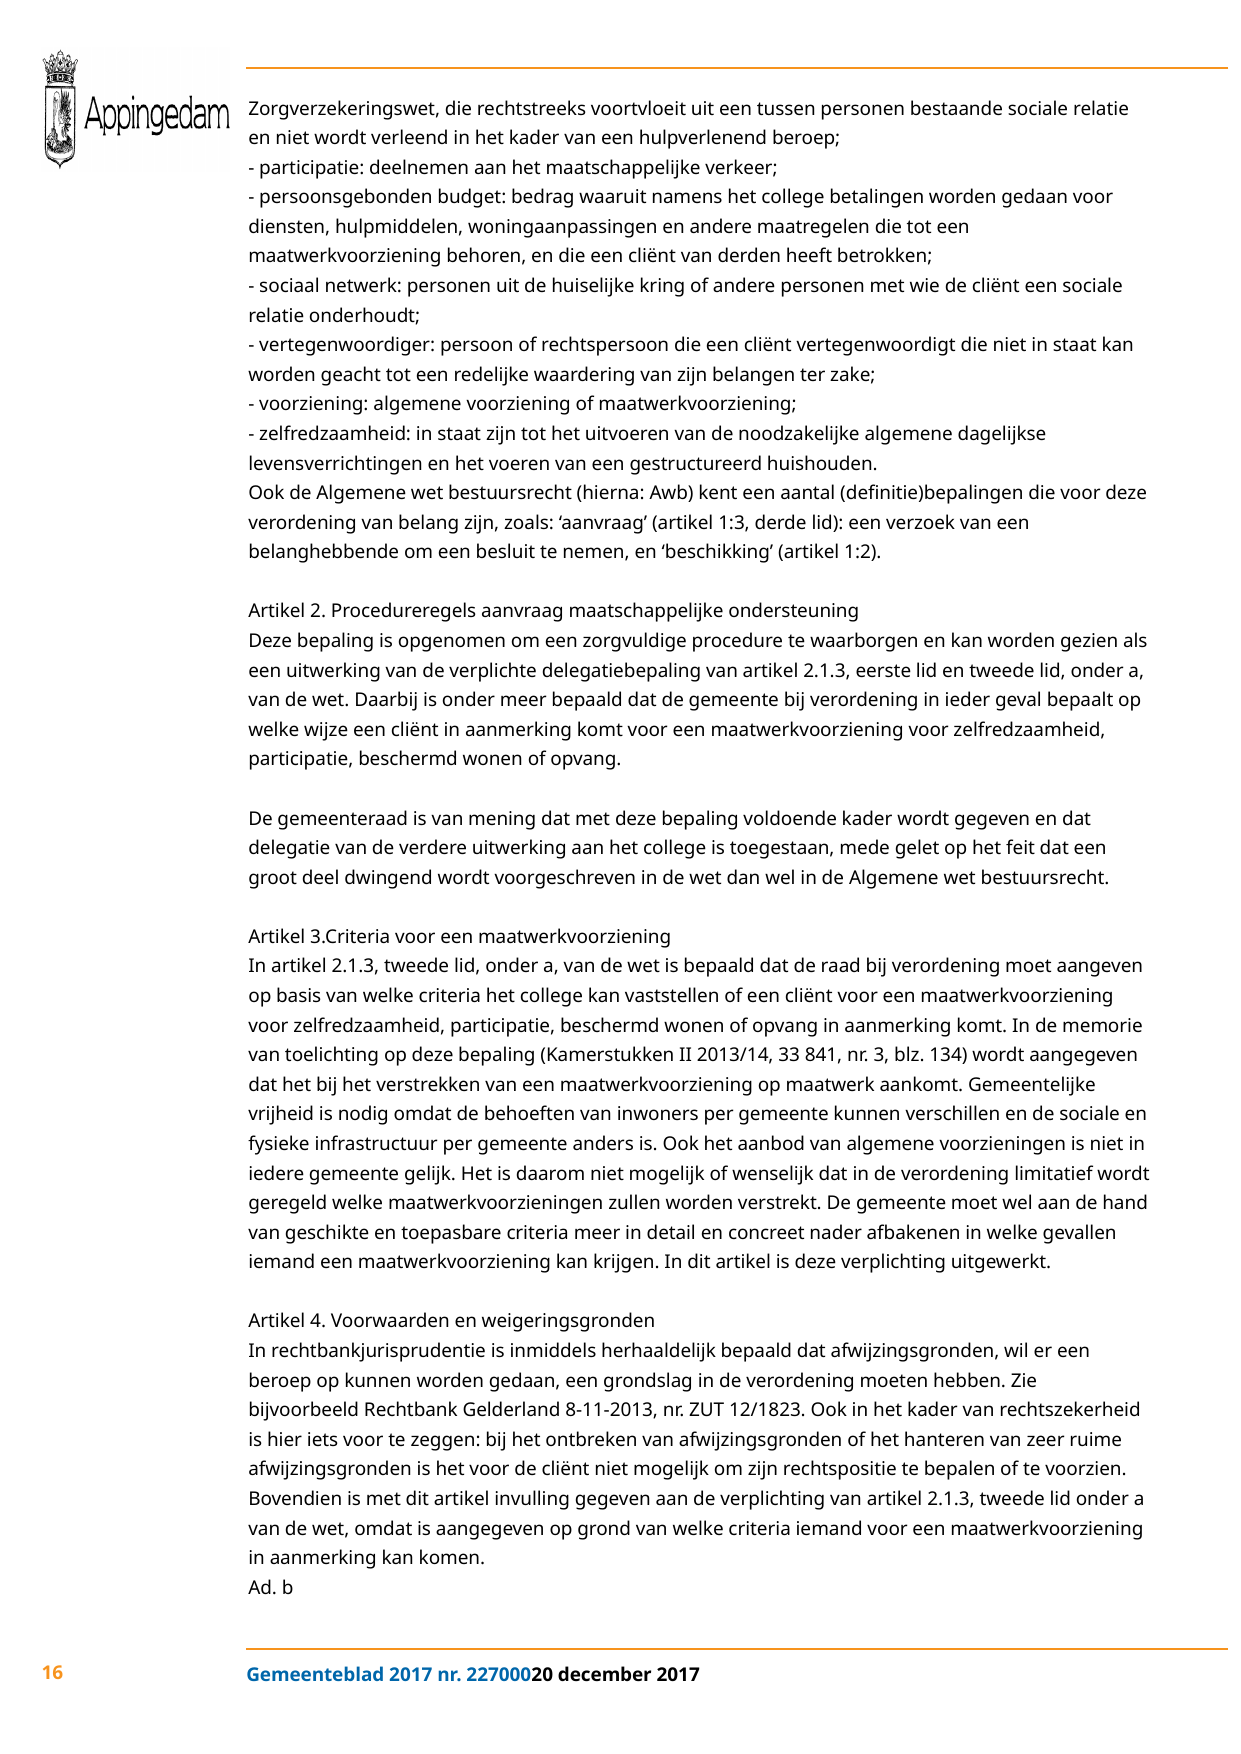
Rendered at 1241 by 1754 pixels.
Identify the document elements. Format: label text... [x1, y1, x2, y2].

text - voorziening: algemene voorziening of maatwerkvoorziening; [248, 391, 1152, 416]
text Artikel 3.Criteria voor een maatwerkvoorziening [248, 923, 1152, 949]
text Zorgverzekeringswet, die rechtstreeks voortvloeit uit een tussen personen bestaande sociale relatie en niet wordt verleend in het kader van een hulpverlenend beroep; [248, 95, 1152, 150]
text - vertegenwoordiger: persoon of rechtspersoon die een cliënt vertegenwoordigt die niet in staat kan worden geacht tot een redelijke waardering van zijn belangen ter zake; [248, 331, 1152, 387]
text Deze bepaling is opgenomen om een zorgvuldige procedure te waarborgen en kan worden gezien als een uitwerking van de verplichte delegatiebepaling van artikel 2.1.3, eerste lid en tweede lid, onder a, van de wet. Daarbij is onder meer bepaald dat de gemeente bij verordening in ieder geval bepaalt op welke wijze een cliënt in aanmerking komt voor een maatwerkvoorziening voor zelfredzaamheid, participatie, beschermd wonen of opvang. [248, 627, 1152, 771]
text - participatie: deelnemen aan het maatschappelijke verkeer; [248, 154, 1152, 180]
text In rechtbankjurisprudentie is inmiddels herhaaldelijk bepaald dat afwijzingsgronden, wil er een beroep op kunnen worden gedaan, een grondslag in de verordening moeten hebben. Zie bijvoorbeeld Rechtbank Gelderland 8-11-2013, nr. ZUT 12/1823. Ook in het kader van rechtszekerheid is hier iets voor te zeggen: bij het ontbreken van afwijzingsgronden of het hanteren van zeer ruime afwijzingsgronden is het voor de cliënt niet mogelijk om zijn rechtspositie te bepalen of te voorzien. Bovendien is met dit artikel invulling gegeven aan de verplichting van artikel 2.1.3, tweede lid onder a van de wet, omdat is aangegeven op grond van welke criteria iemand voor een maatwerkvoorziening in aanmerking kan komen. [248, 1337, 1152, 1570]
picture [41, 47, 231, 172]
text In artikel 2.1.3, tweede lid, onder a, van de wet is bepaald dat de raad bij verordening moet aangeven op basis van welke criteria het college kan vaststellen of een cliënt voor een maatwerkvoorziening voor zelfredzaamheid, participatie, beschermd wonen of opvang in aanmerking komt. In de memorie van toelichting op deze bepaling (Kamerstukken II 2013/14, 33 841, nr. 3, blz. 134) wordt aangegeven dat het bij het verstrekken van een maatwerkvoorziening op maatwerk aankomt. Gemeentelijke vrijheid is nodig omdat de behoeften van inwoners per gemeente kunnen verschillen en de sociale en fysieke infrastructuur per gemeente anders is. Ook het aanbod van algemene voorzieningen is niet in iedere gemeente gelijk. Het is daarom niet mogelijk of wenselijk dat in de verordening limitatief wordt geregeld welke maatwerkvoorzieningen zullen worden verstrekt. De gemeente moet wel aan de hand van geschikte en toepasbare criteria meer in detail en concreet nader afbakenen in welke gevallen iemand een maatwerkvoorziening kan krijgen. In dit artikel is deze verplichting uitgewerkt. [248, 953, 1152, 1274]
text Ook de Algemene wet bestuursrecht (hierna: Awb) kent een aantal (definitie)bepalingen die voor deze verordening van belang zijn, zoals: ‘aanvraag’ (artikel 1:3, derde lid): een verzoek van een belanghebbende om een besluit te nemen, en ‘beschikking’ (artikel 1:2). [248, 479, 1152, 564]
text De gemeenteraad is van mening dat met deze bepaling voldoende kader wordt gegeven en dat delegatie van de verdere uitwerking aan het college is toegestaan, mede gelet op het feit dat een groot deel dwingend wordt voorgeschreven in de wet dan wel in de Algemene wet bestuursrecht. [248, 805, 1152, 890]
text Artikel 2. Procedureregels aanvraag maatschappelijke ondersteuning [248, 598, 1152, 623]
text Ad. b [248, 1574, 1152, 1600]
text - sociaal netwerk: personen uit de huiselijke kring of andere personen met wie de cliёnt een sociale relatie onderhoudt; [248, 272, 1152, 328]
text - zelfredzaamheid: in staat zijn tot het uitvoeren van de noodzakelijke algemene dagelijkse levensverrichtingen en het voeren van een gestructureerd huishouden. [248, 420, 1152, 476]
text - persoonsgebonden budget: bedrag waaruit namens het college betalingen worden gedaan voor diensten, hulpmiddelen, woningaanpassingen en andere maatregelen die tot een maatwerkvoorziening behoren, en die een cliënt van derden heeft betrokken; [248, 183, 1152, 268]
text Artikel 4. Voorwaarden en weigeringsgronden [248, 1308, 1152, 1333]
